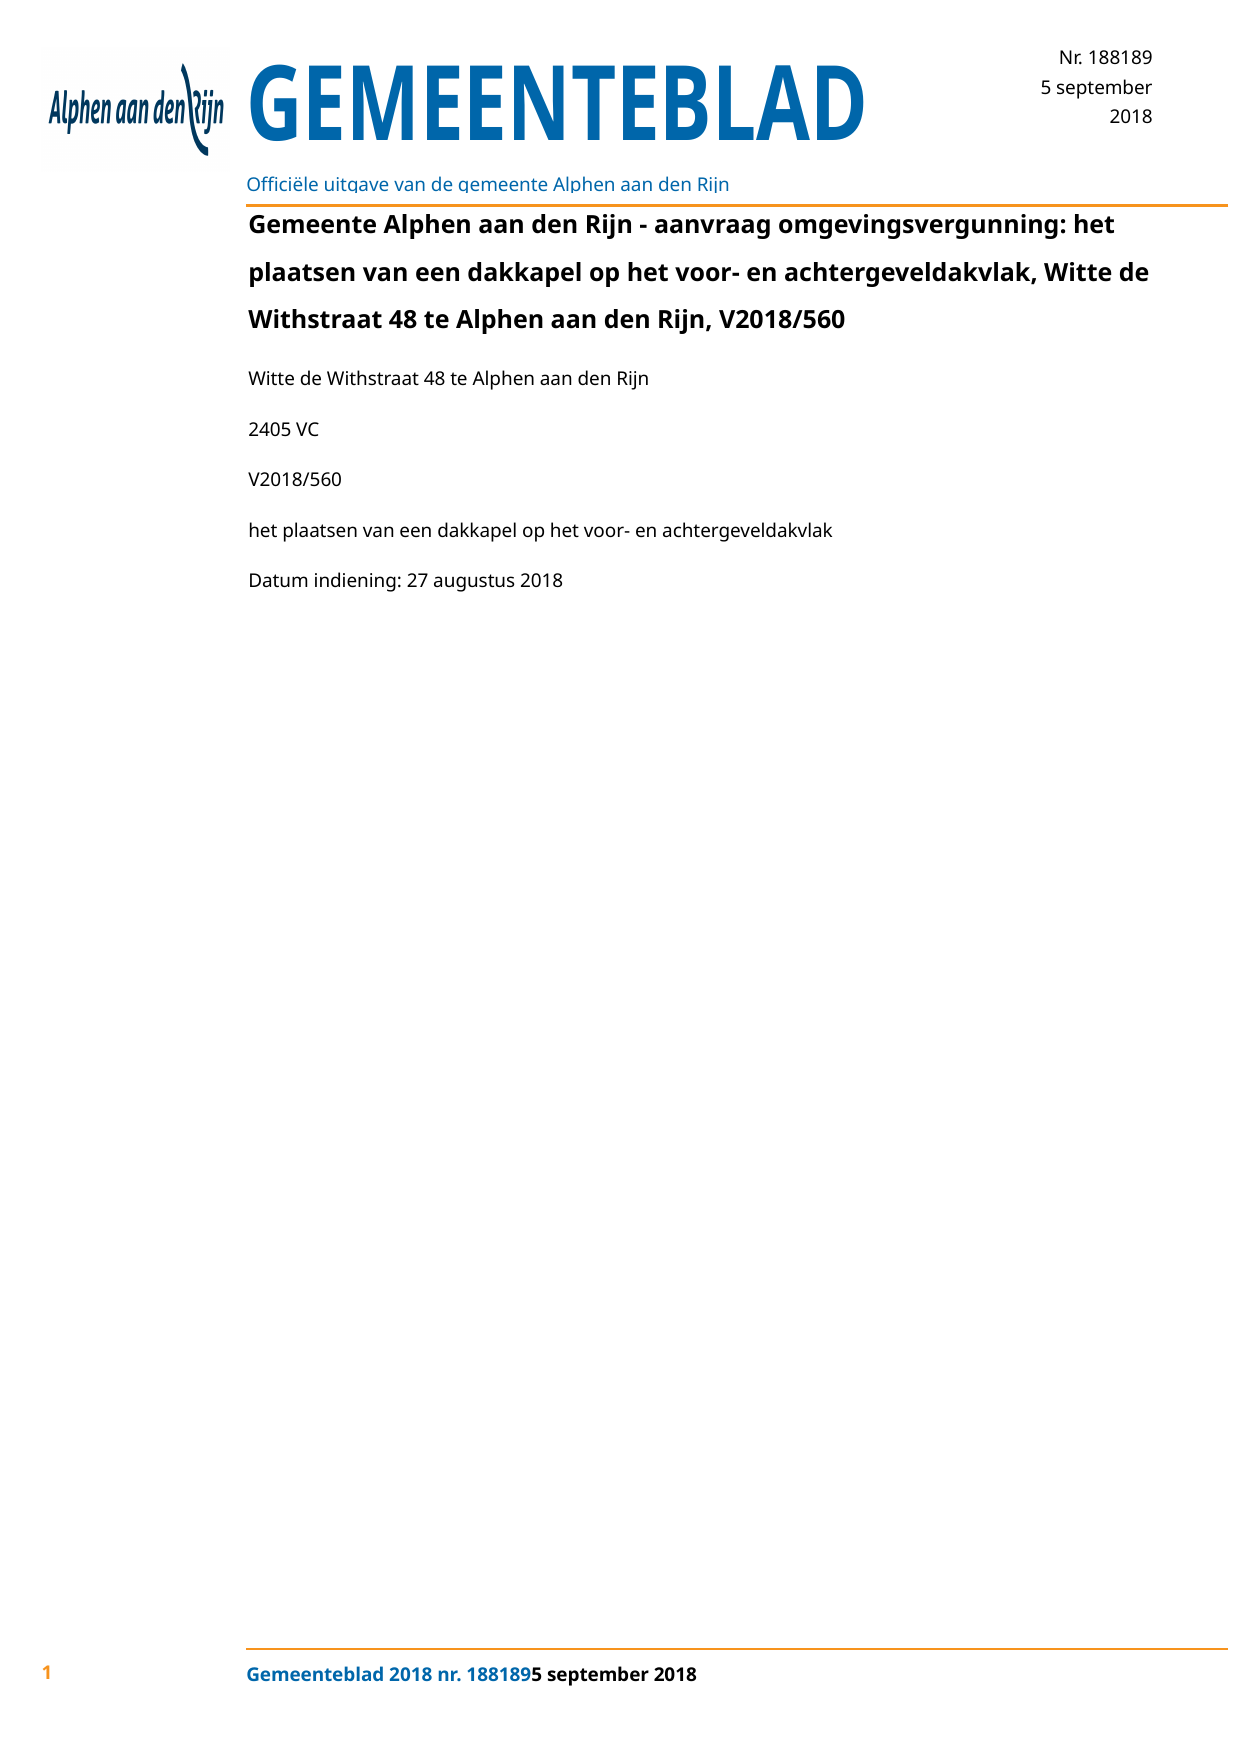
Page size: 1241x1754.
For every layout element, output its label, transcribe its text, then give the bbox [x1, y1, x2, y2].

text het plaatsen van een dakkapel op het voor- en achtergeveldakvlak [248, 517, 1152, 542]
text Gemeente Alphen aan den Rijn - aanvraag omgevingsvergunning: het plaatsen van een dakkapel op het voor- en achtergeveldakvlak, Witte de Withstraat 48 te Alphen aan den Rijn, V2018/560 [248, 207, 1152, 336]
text Datum indiening: 27 augustus 2018 [248, 567, 1152, 593]
text V2018/560 [248, 466, 1152, 492]
text Witte de Withstraat 48 te Alphen aan den Rijn [248, 366, 1152, 391]
picture [41, 47, 231, 172]
text 2405 VC [248, 416, 1152, 442]
